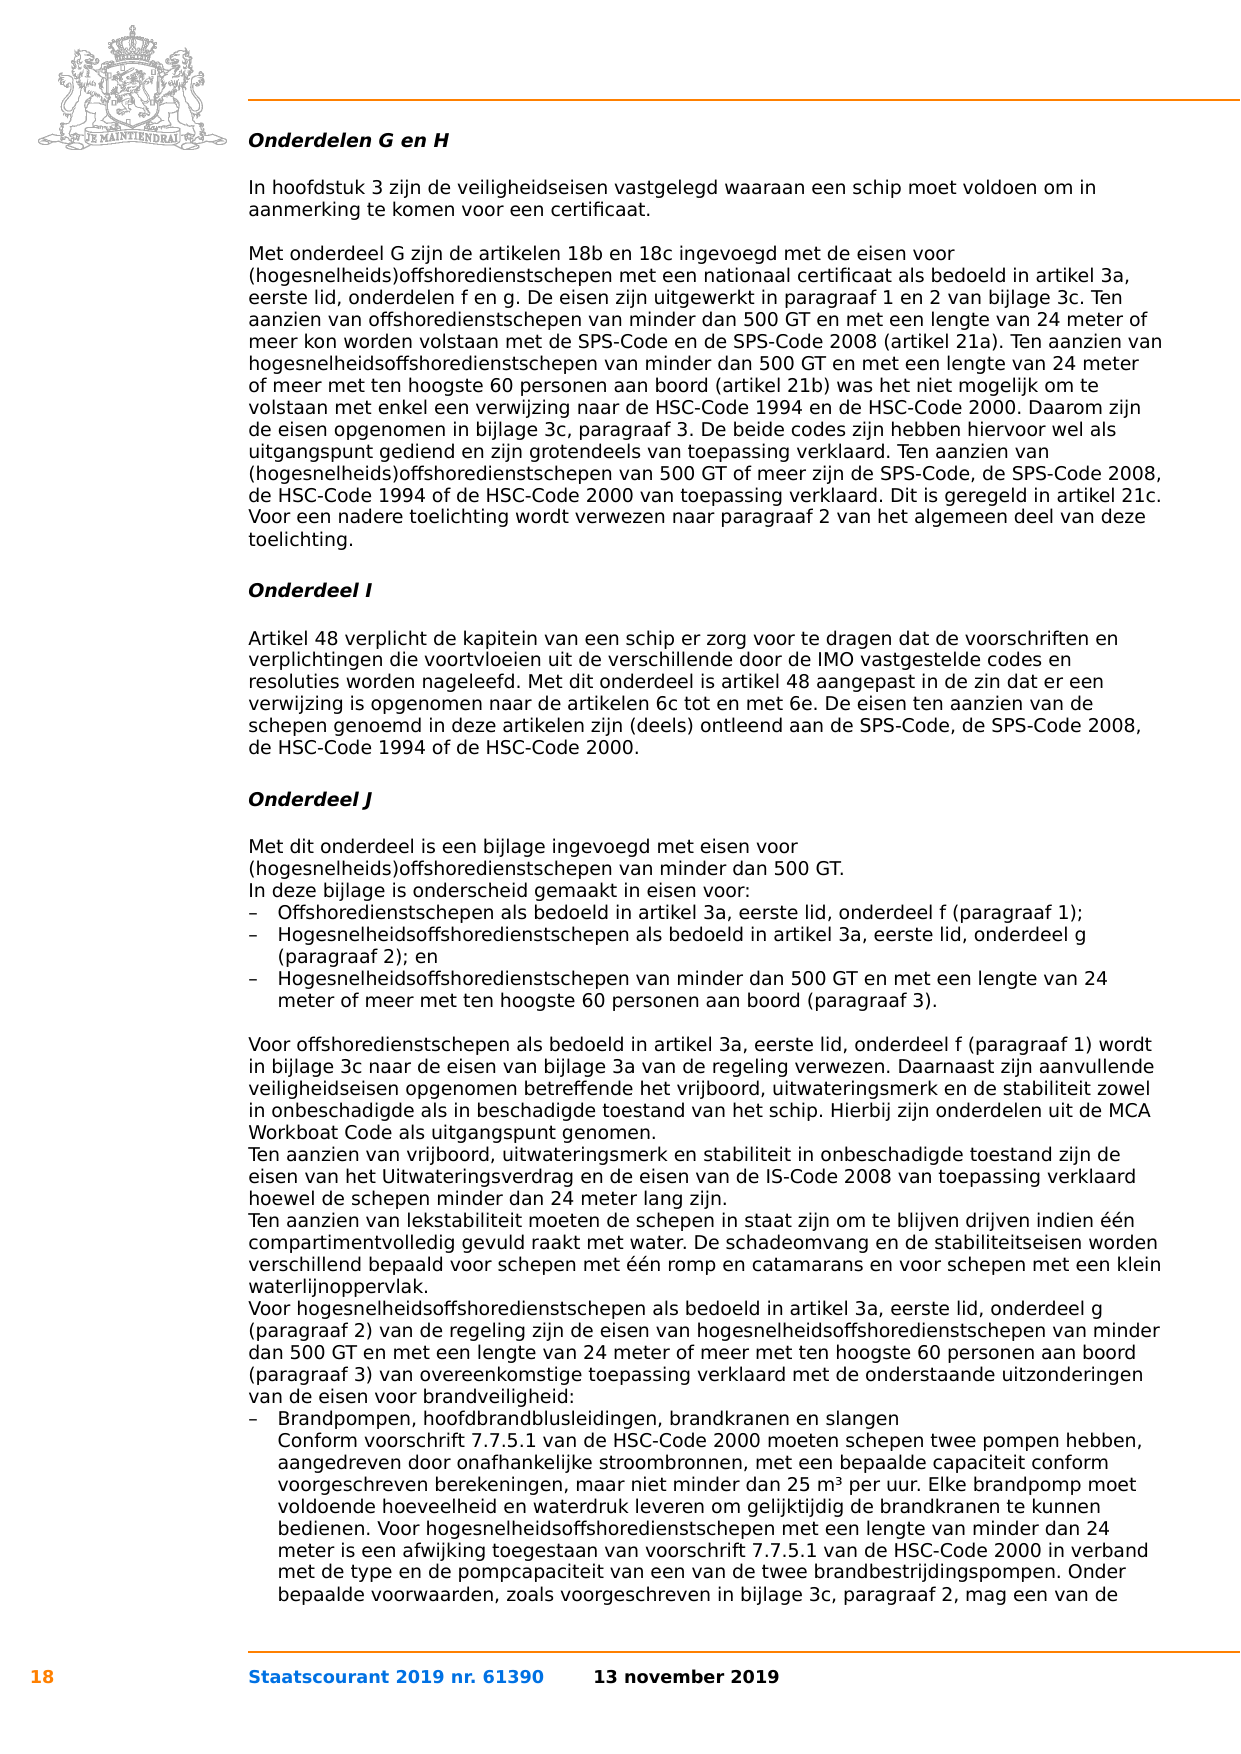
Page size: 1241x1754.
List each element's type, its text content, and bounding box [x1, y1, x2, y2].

text – Offshoredienstschepen als bedoeld in artikel 3a, eerste lid, onderdeel f (paragraaf 1); [248, 902, 1163, 924]
text Conform voorschrift 7.7.5.1 van de HSC-Code 2000 moeten schepen twee pompen hebben, aangedreven door onafhankelijke stroombronnen, met een bepaalde capaciteit conform voorgeschreven berekeningen, maar niet minder dan 25 m³ per uur. Elke brandpomp moet voldoende hoeveelheid en waterdruk leveren om gelijktijdig de brandkranen te kunnen bedienen. Voor hogesnelheidsoffshoredienstschepen met een lengte van minder dan 24 meter is een afwijking toegestaan van voorschrift 7.7.5.1 van de HSC-Code 2000 in verband met de type en de pompcapaciteit van een van de twee brandbestrijdingspompen. Onder bepaalde voorwaarden, zoals voorgeschreven in bijlage 3c, paragraaf 2, mag een van de [277, 1429, 1163, 1605]
text Met dit onderdeel is een bijlage ingevoegd met eisen voor (hogesnelheids)offshoredienstschepen van minder dan 500 GT. [248, 836, 1163, 880]
text – Hogesnelheidsoffshoredienstschepen van minder dan 500 GT en met een lengte van 24 meter of meer met ten hoogste 60 personen aan boord (paragraaf 3). [248, 968, 1163, 1012]
text Met onderdeel G zijn de artikelen 18b en 18c ingevoegd met de eisen voor (hogesnelheids)offshoredienstschepen met een nationaal certificaat als bedoeld in artikel 3a, eerste lid, onderdelen f en g. De eisen zijn uitgewerkt in paragraaf 1 en 2 van bijlage 3c. Ten aanzien van offshoredienstschepen van minder dan 500 GT en met een lengte van 24 meter of meer kon worden volstaan met de SPS-Code en de SPS-Code 2008 (artikel 21a). Ten aanzien van hogesnelheidsoffshoredienstschepen van minder dan 500 GT en met een lengte van 24 meter of meer met ten hoogste 60 personen aan boord (artikel 21b) was het niet mogelijk om te volstaan met enkel een verwijzing naar de HSC-Code 1994 en de HSC-Code 2000. Daarom zijn de eisen opgenomen in bijlage 3c, paragraaf 3. De beide codes zijn hebben hiervoor wel als uitgangspunt gediend en zijn grotendeels van toepassing verklaard. Ten aanzien van (hogesnelheids)offshoredienstschepen van 500 GT of meer zijn de SPS-Code, de SPS-Code 2008, de HSC-Code 1994 of de HSC-Code 2000 van toepassing verklaard. Dit is geregeld in artikel 21c. Voor een nadere toelichting wordt verwezen naar paragraaf 2 van het algemeen deel van deze toelichting. [248, 243, 1163, 550]
text In deze bijlage is onderscheid gemaakt in eisen voor: [248, 880, 1163, 902]
subtitle Onderdelen G en H [248, 130, 1163, 152]
text – Hogesnelheidsoffshoredienstschepen als bedoeld in artikel 3a, eerste lid, onderdeel g (paragraaf 2); en [248, 924, 1163, 968]
text Ten aanzien van lekstabiliteit moeten de schepen in staat zijn om te blijven drijven indien één compartimentvolledig gevuld raakt met water. De schadeomvang en de stabiliteitseisen worden verschillend bepaald voor schepen met één romp en catamarans en voor schepen met een klein waterlijnoppervlak. [248, 1210, 1163, 1298]
text In hoofdstuk 3 zijn de veiligheidseisen vastgelegd waaraan een schip moet voldoen om in aanmerking te komen voor een certificaat. [248, 177, 1163, 221]
subtitle Onderdeel I [248, 580, 1163, 602]
text – Brandpompen, hoofdbrandblusleidingen, brandkranen en slangen [248, 1408, 1163, 1429]
text Ten aanzien van vrijboord, uitwateringsmerk en stabiliteit in onbeschadigde toestand zijn de eisen van het Uitwateringsverdrag en de eisen van de IS-Code 2008 van toepassing verklaard hoewel de schepen minder dan 24 meter lang zijn. [248, 1144, 1163, 1210]
picture [38, 25, 227, 150]
text Voor offshoredienstschepen als bedoeld in artikel 3a, eerste lid, onderdeel f (paragraaf 1) wordt in bijlage 3c naar de eisen van bijlage 3a van de regeling verwezen. Daarnaast zijn aanvullende veiligheidseisen opgenomen betreffende het vrijboord, uitwateringsmerk en de stabiliteit zowel in onbeschadigde als in beschadigde toestand van het schip. Hierbij zijn onderdelen uit de MCA Workboat Code als uitgangspunt genomen. [248, 1034, 1163, 1144]
text Voor hogesnelheidsoffshoredienstschepen als bedoeld in artikel 3a, eerste lid, onderdeel g (paragraaf 2) van de regeling zijn de eisen van hogesnelheidsoffshoredienstschepen van minder dan 500 GT en met een lengte van 24 meter of meer met ten hoogste 60 personen aan boord (paragraaf 3) van overeenkomstige toepassing verklaard met de onderstaande uitzonderingen van de eisen voor brandveiligheid: [248, 1298, 1163, 1408]
subtitle Onderdeel J [248, 789, 1163, 811]
text Artikel 48 verplicht de kapitein van een schip er zorg voor te dragen dat de voorschriften en verplichtingen die voortvloeien uit de verschillende door de IMO vastgestelde codes en resoluties worden nageleefd. Met dit onderdeel is artikel 48 aangepast in de zin dat er een verwijzing is opgenomen naar de artikelen 6c tot en met 6e. De eisen ten aanzien van de schepen genoemd in deze artikelen zijn (deels) ontleend aan de SPS-Code, de SPS-Code 2008, de HSC-Code 1994 of de HSC-Code 2000. [248, 627, 1163, 759]
